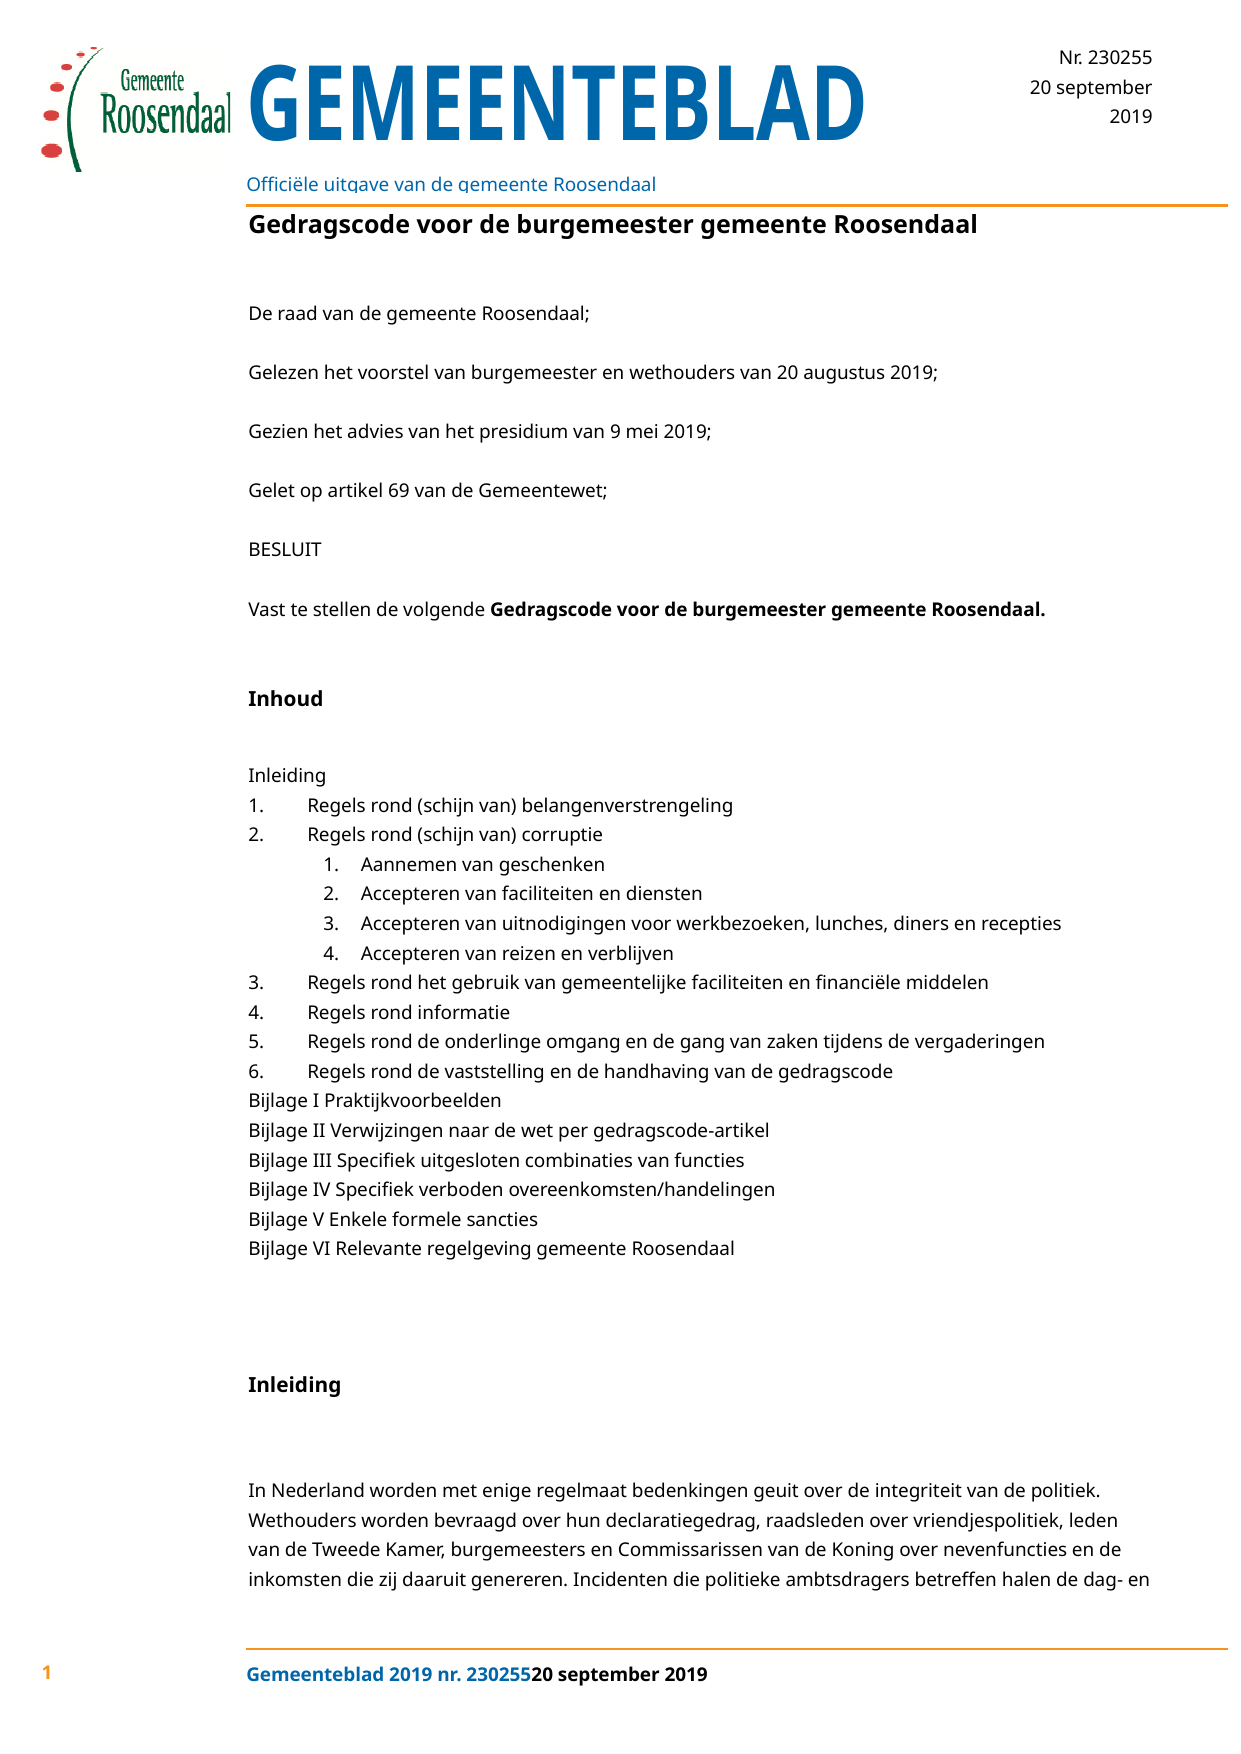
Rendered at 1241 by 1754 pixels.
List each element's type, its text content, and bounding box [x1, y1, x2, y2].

list Accepteren van uitnodigingen voor werkbezoeken, lunches, diners en recepties [323, 910, 1152, 936]
list Regels rond informatie [248, 999, 1152, 1024]
picture [41, 47, 231, 172]
text Gelezen het voorstel van burgemeester en wethouders van 20 augustus 2019; [248, 359, 1152, 385]
list Regels rond het gebruik van gemeentelijke faciliteiten en financiële middelen [248, 969, 1152, 995]
text De raad van de gemeente Roosendaal; [248, 300, 1152, 326]
list Regels rond (schijn van) belangenverstrengeling [248, 792, 1152, 817]
text Bijlage II Verwijzingen naar de wet per gedragscode-artikel [248, 1117, 1152, 1143]
text Inhoud [248, 684, 1152, 713]
list Regels rond de vaststelling en de handhaving van de gedragscode [248, 1058, 1152, 1084]
text Bijlage V Enkele formele sancties [248, 1206, 1152, 1232]
text In Nederland worden met enige regelmaat bedenkingen geuit over de integriteit van de politiek. Wethouders worden bevraagd over hun declaratiegedrag, raadsleden over vriendjespolitiek, leden van de Tweede Kamer, burgemeesters en Commissarissen van de Koning over nevenfuncties en de inkomsten die zij daaruit genereren. Incidenten die politieke ambtsdragers betreffen halen de dag- en [248, 1477, 1152, 1592]
text Gezien het advies van het presidium van 9 mei 2019; [248, 418, 1152, 444]
list Regels rond de onderlinge omgang en de gang van zaken tijdens de vergaderingen [248, 1028, 1152, 1054]
list Accepteren van reizen en verblijven [323, 940, 1152, 965]
list Regels rond (schijn van) corruptie [248, 821, 1152, 847]
list Accepteren van faciliteiten en diensten [323, 881, 1152, 906]
text Bijlage III Specifiek uitgesloten combinaties van functies [248, 1147, 1152, 1172]
text Inleiding [248, 1370, 1152, 1398]
text Vast te stellen de volgende Gedragscode voor de burgemeester gemeente Roosendaal. [248, 596, 1152, 621]
text Inleiding [248, 762, 1152, 788]
text Gedragscode voor de burgemeester gemeente Roosendaal [248, 207, 1152, 241]
text BESLUIT [248, 537, 1152, 562]
list Aannemen van geschenken [323, 851, 1152, 877]
text Gelet op artikel 69 van de Gemeentewet; [248, 477, 1152, 503]
text Bijlage VI Relevante regelgeving gemeente Roosendaal [248, 1236, 1152, 1261]
text Bijlage I Praktijkvoorbeelden [248, 1088, 1152, 1113]
text Bijlage IV Specifiek verboden overeenkomsten/handelingen [248, 1176, 1152, 1202]
